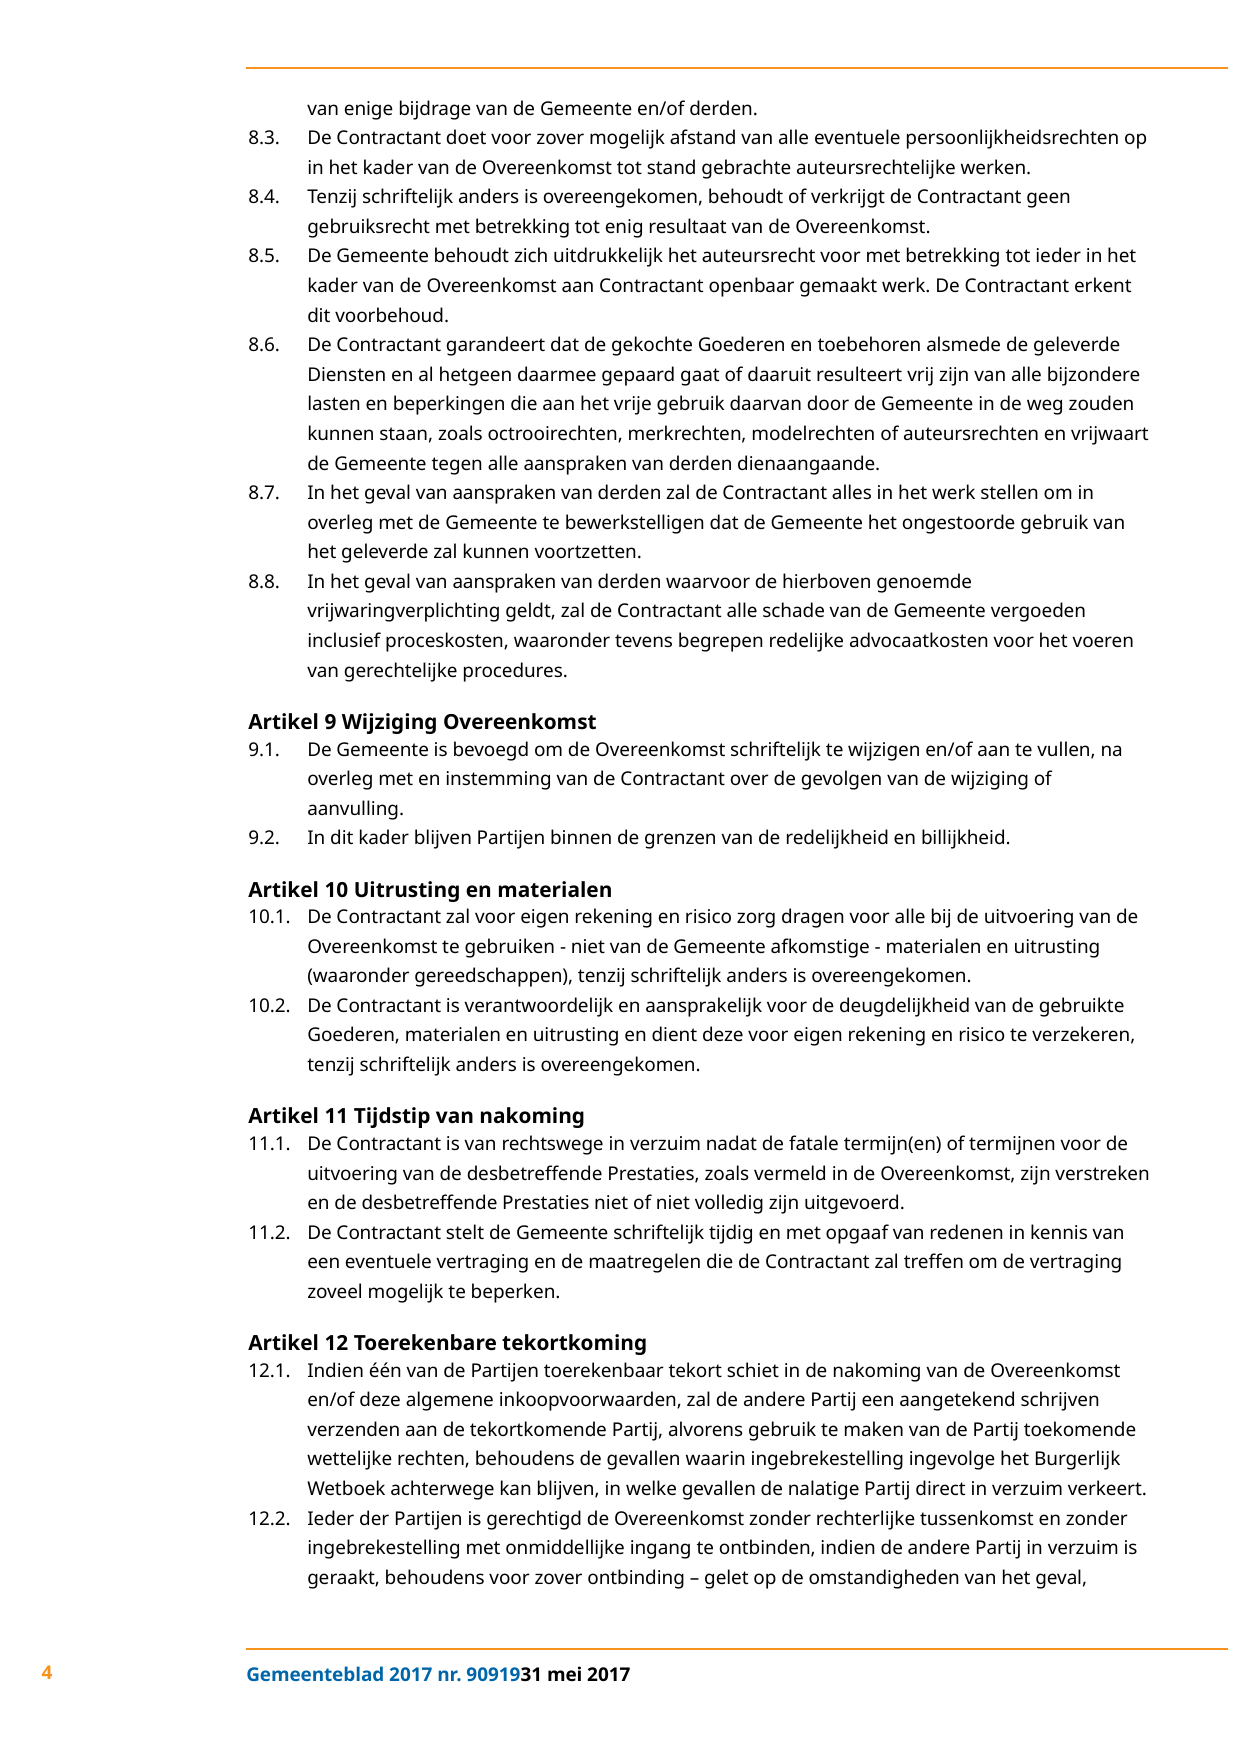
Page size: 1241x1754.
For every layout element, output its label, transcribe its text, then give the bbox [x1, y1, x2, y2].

list De Contractant is van rechtswege in verzuim nadat de fatale termijn(en) of termijnen voor de uitvoering van de desbetreffende Prestaties, zoals vermeld in de Overeenkomst, zijn verstreken en de desbetreffende Prestaties niet of niet volledig zijn uitgevoerd. [248, 1130, 1152, 1215]
list De Contractant zal voor eigen rekening en risico zorg dragen voor alle bij de uitvoering van de Overeenkomst te gebruiken - niet van de Gemeente afkomstige - materialen en uitrusting (waaronder gereedschappen), tenzij schriftelijk anders is overeengekomen. [248, 903, 1152, 988]
list De Gemeente is bevoegd om de Overeenkomst schriftelijk te wijzigen en/of aan te vullen, na overleg met en instemming van de Contractant over de gevolgen van de wijziging of aanvulling. [248, 736, 1152, 821]
text Artikel 11 Tijdstip van nakoming [248, 1102, 1152, 1130]
list De Gemeente behoudt zich uitdrukkelijk het auteursrecht voor met betrekking tot ieder in het kader van de Overeenkomst aan Contractant openbaar gemaakt werk. De Contractant erkent dit voorbehoud. [248, 243, 1152, 328]
list De Contractant is verantwoordelijk en aansprakelijk voor de deugdelijkheid van de gebruikte Goederen, materialen en uitrusting en dient deze voor eigen rekening en risico te verzekeren, tenzij schriftelijk anders is overeengekomen. [248, 992, 1152, 1077]
text Artikel 9 Wijziging Overeenkomst [248, 707, 1152, 736]
list Tenzij schriftelijk anders is overeengekomen, behoudt of verkrijgt de Contractant geen gebruiksrecht met betrekking tot enig resultaat van de Overeenkomst. [248, 183, 1152, 239]
list De Contractant doet voor zover mogelijk afstand van alle eventuele persoonlijkheidsrechten op in het kader van de Overeenkomst tot stand gebrachte auteursrechtelijke werken. [248, 124, 1152, 180]
text Artikel 12 Toerekenbare tekortkoming [248, 1328, 1152, 1357]
list De Contractant garandeert dat de gekochte Goederen en toebehoren alsmede de geleverde Diensten en al hetgeen daarmee gepaard gaat of daaruit resulteert vrij zijn van alle bijzondere lasten en beperkingen die aan het vrije gebruik daarvan door de Gemeente in de weg zouden kunnen staan, zoals octrooirechten, merkrechten, modelrechten of auteursrechten en vrijwaart de Gemeente tegen alle aanspraken van derden dienaangaande. [248, 331, 1152, 476]
list In dit kader blijven Partijen binnen de grenzen van de redelijkheid en billijkheid. [248, 824, 1152, 850]
list In het geval van aanspraken van derden waarvoor de hierboven genoemde vrijwaringverplichting geldt, zal de Contractant alle schade van de Gemeente vergoeden inclusief proceskosten, waaronder tevens begrepen redelijke advocaatkosten voor het voeren van gerechtelijke procedures. [248, 568, 1152, 683]
list De Contractant stelt de Gemeente schriftelijk tijdig en met opgaaf van redenen in kennis van een eventuele vertraging en de maatregelen die de Contractant zal treffen om de vertraging zoveel mogelijk te beperken. [248, 1219, 1152, 1304]
list van enige bijdrage van de Gemeente en/of derden. [248, 95, 1152, 121]
list Ieder der Partijen is gerechtigd de Overeenkomst zonder rechterlijke tussenkomst en zonder ingebrekestelling met onmiddellijke ingang te ontbinden, indien de andere Partij in verzuim is geraakt, behoudens voor zover ontbinding – gelet op de omstandigheden van het geval, [248, 1505, 1152, 1590]
picture [41, 47, 231, 172]
list Indien één van de Partijen toerekenbaar tekort schiet in de nakoming van de Overeenkomst en/of deze algemene inkoopvoorwaarden, zal de andere Partij een aangetekend schrijven verzenden aan de tekortkomende Partij, alvorens gebruik te maken van de Partij toekomende wettelijke rechten, behoudens de gevallen waarin ingebrekestelling ingevolge het Burgerlijk Wetboek achterwege kan blijven, in welke gevallen de nalatige Partij direct in verzuim verkeert. [248, 1357, 1152, 1501]
list In het geval van aanspraken van derden zal de Contractant alles in het werk stellen om in overleg met de Gemeente te bewerkstelligen dat de Gemeente het ongestoorde gebruik van het geleverde zal kunnen voortzetten. [248, 479, 1152, 564]
text Artikel 10 Uitrusting en materialen [248, 875, 1152, 903]
